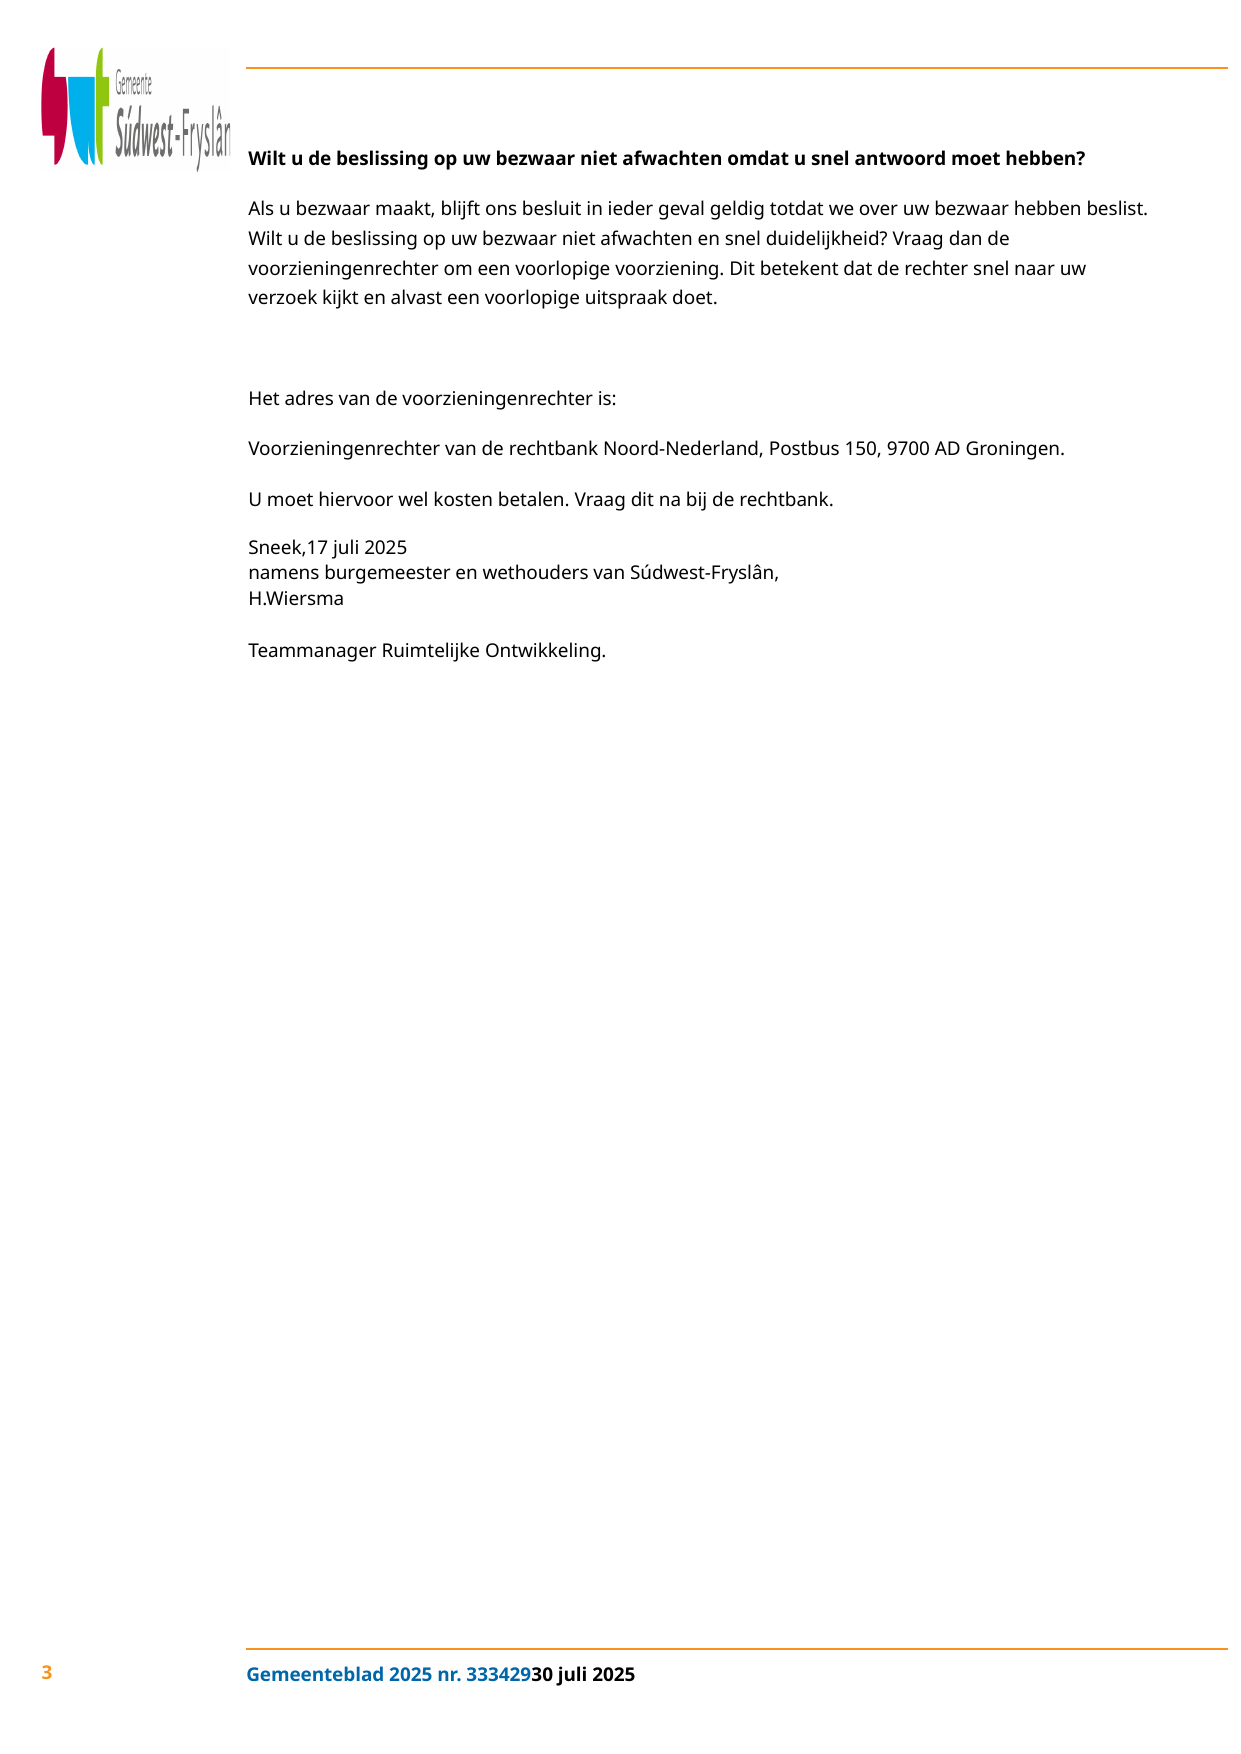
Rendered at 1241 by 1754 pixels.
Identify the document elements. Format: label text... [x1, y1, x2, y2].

text Het adres van de voorzieningenrechter is: [248, 385, 1152, 411]
text Teammanager Ruimtelijke Ontwikkeling. [248, 637, 1152, 662]
text Als u bezwaar maakt, blijft ons besluit in ieder geval geldig totdat we over uw bezwaar hebben beslist. Wilt u de beslissing op uw bezwaar niet afwachten en snel duidelijkheid? Vraag dan de voorzieningenrechter om een voorlopige voorziening. Dit betekent dat de rechter snel naar uw verzoek kijkt en alvast een voorlopige uitspraak doet. [248, 196, 1152, 310]
picture [41, 47, 231, 172]
text Wilt u de beslissing op uw bezwaar niet afwachten omdat u snel antwoord moet hebben? [248, 145, 1152, 171]
text H.Wiersma [248, 585, 1152, 611]
text U moet hiervoor wel kosten betalen. Vraag dit na bij de rechtbank. [248, 486, 1152, 512]
text Sneek,17 juli 2025 [248, 534, 1152, 559]
text Voorzieningenrechter van de rechtbank Noord-Nederland, Postbus 150, 9700 AD Groningen. [248, 436, 1152, 461]
text namens burgemeester en wethouders van Súdwest-Fryslân, [248, 559, 1152, 585]
